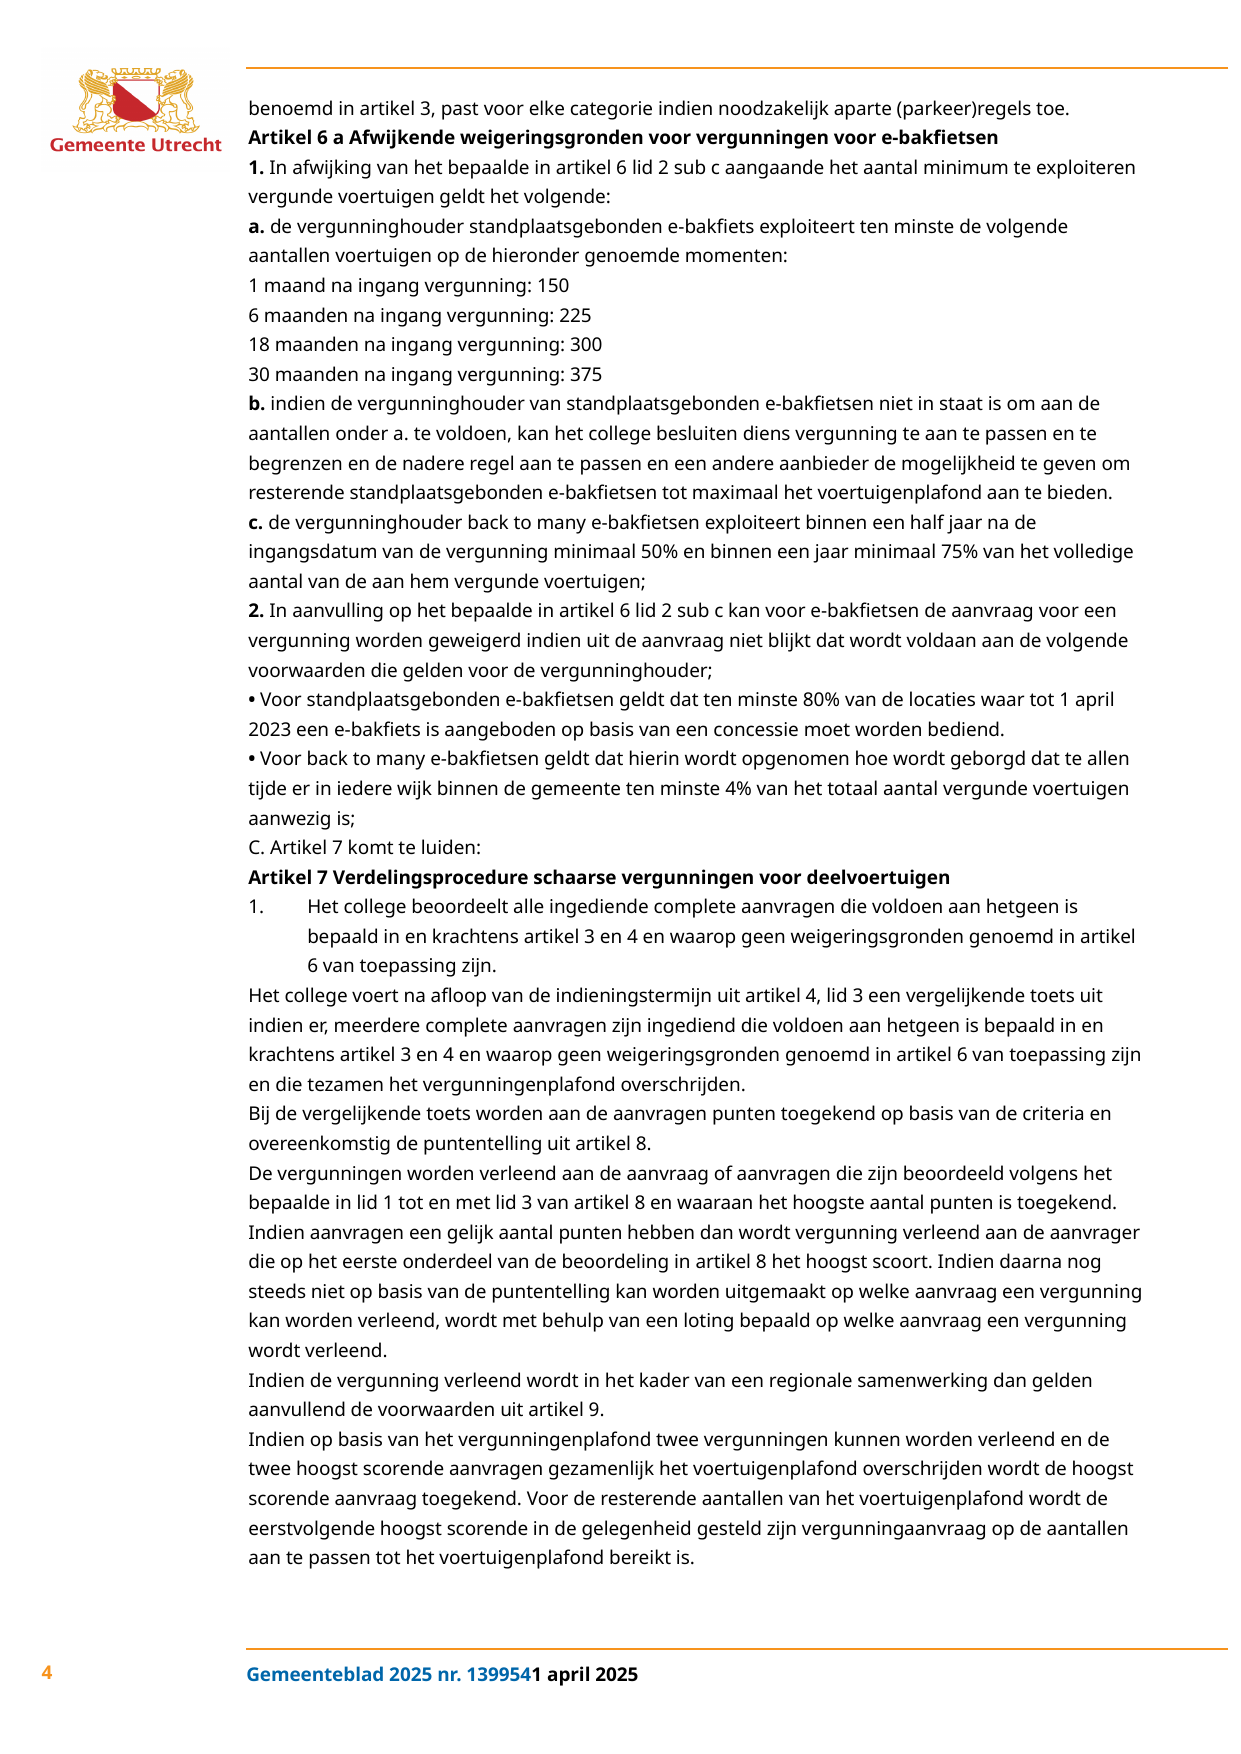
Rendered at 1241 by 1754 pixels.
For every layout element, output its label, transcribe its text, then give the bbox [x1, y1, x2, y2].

text a. de vergunninghouder standplaatsgebonden e-bakfiets exploiteert ten minste de volgende aantallen voertuigen op de hieronder genoemde momenten: [248, 213, 1152, 268]
text 6 maanden na ingang vergunning: 225 [248, 302, 1152, 328]
text Artikel 6 a Afwijkende weigeringsgronden voor vergunningen voor e-bakfietsen [248, 124, 1152, 150]
text De vergunningen worden verleend aan de aanvraag of aanvragen die zijn beoordeeld volgens het bepaalde in lid 1 tot en met lid 3 van artikel 8 en waaraan het hoogste aantal punten is toegekend. [248, 1160, 1152, 1215]
text b. indien de vergunninghouder van standplaatsgebonden e-bakfietsen niet in staat is om aan de aantallen onder a. te voldoen, kan het college besluiten diens vergunning te aan te passen en te begrenzen en de nadere regel aan te passen en een andere aanbieder de mogelijkheid te geven om resterende standplaatsgebonden e-bakfietsen tot maximaal het voertuigenplafond aan te bieden. [248, 391, 1152, 505]
text 2. In aanvulling op het bepaalde in artikel 6 lid 2 sub c kan voor e-bakfietsen de aanvraag voor een vergunning worden geweigerd indien uit de aanvraag niet blijkt dat wordt voldaan aan de volgende voorwaarden die gelden voor de vergunninghouder; [248, 598, 1152, 683]
picture [41, 47, 231, 172]
text Artikel 7 Verdelingsprocedure schaarse vergunningen voor deelvoertuigen [248, 864, 1152, 890]
text Het college voert na afloop van de indieningstermijn uit artikel 4, lid 3 een vergelijkende toets uit indien er, meerdere complete aanvragen zijn ingediend die voldoen aan hetgeen is bepaald in en krachtens artikel 3 en 4 en waarop geen weigeringsgronden genoemd in artikel 6 van toepassing zijn en die tezamen het vergunningenplafond overschrijden. [248, 982, 1152, 1097]
text Indien de vergunning verleend wordt in het kader van een regionale samenwerking dan gelden aanvullend de voorwaarden uit artikel 9. [248, 1367, 1152, 1422]
text • Voor standplaatsgebonden e-bakfietsen geldt dat ten minste 80% van de locaties waar tot 1 april 2023 een e-bakfiets is aangeboden op basis van een concessie moet worden bediend. [248, 686, 1152, 742]
text Indien op basis van het vergunningenplafond twee vergunningen kunnen worden verleend en de twee hoogst scorende aanvragen gezamenlijk het voertuigenplafond overschrijden wordt de hoogst scorende aanvraag toegekend. Voor de resterende aantallen van het voertuigenplafond wordt de eerstvolgende hoogst scorende in de gelegenheid gesteld zijn vergunningaanvraag op de aantallen aan te passen tot het voertuigenplafond bereikt is. [248, 1426, 1152, 1570]
text C. Artikel 7 komt te luiden: [248, 834, 1152, 860]
list Het college beoordeelt alle ingediende complete aanvragen die voldoen aan hetgeen is bepaald in en krachtens artikel 3 en 4 en waarop geen weigeringsgronden genoemd in artikel 6 van toepassing zijn. [248, 893, 1152, 978]
text 30 maanden na ingang vergunning: 375 [248, 361, 1152, 387]
text 1 maand na ingang vergunning: 150 [248, 272, 1152, 298]
text 18 maanden na ingang vergunning: 300 [248, 331, 1152, 357]
text c. de vergunninghouder back to many e-bakfietsen exploiteert binnen een half jaar na de ingangsdatum van de vergunning minimaal 50% en binnen een jaar minimaal 75% van het volledige aantal van de aan hem vergunde voertuigen; [248, 509, 1152, 594]
text Indien aanvragen een gelijk aantal punten hebben dan wordt vergunning verleend aan de aanvrager die op het eerste onderdeel van de beoordeling in artikel 8 het hoogst scoort. Indien daarna nog steeds niet op basis van de puntentelling kan worden uitgemaakt op welke aanvraag een vergunning kan worden verleend, wordt met behulp van een loting bepaald op welke aanvraag een vergunning wordt verleend. [248, 1219, 1152, 1363]
text 1. In afwijking van het bepaalde in artikel 6 lid 2 sub c aangaande het aantal minimum te exploiteren vergunde voertuigen geldt het volgende: [248, 154, 1152, 209]
text benoemd in artikel 3, past voor elke categorie indien noodzakelijk aparte (parkeer)regels toe. [248, 95, 1152, 121]
text • Voor back to many e-bakfietsen geldt dat hierin wordt opgenomen hoe wordt geborgd dat te allen tijde er in iedere wijk binnen de gemeente ten minste 4% van het totaal aantal vergunde voertuigen aanwezig is; [248, 746, 1152, 831]
text Bij de vergelijkende toets worden aan de aanvragen punten toegekend op basis van de criteria en overeenkomstig de puntentelling uit artikel 8. [248, 1101, 1152, 1156]
